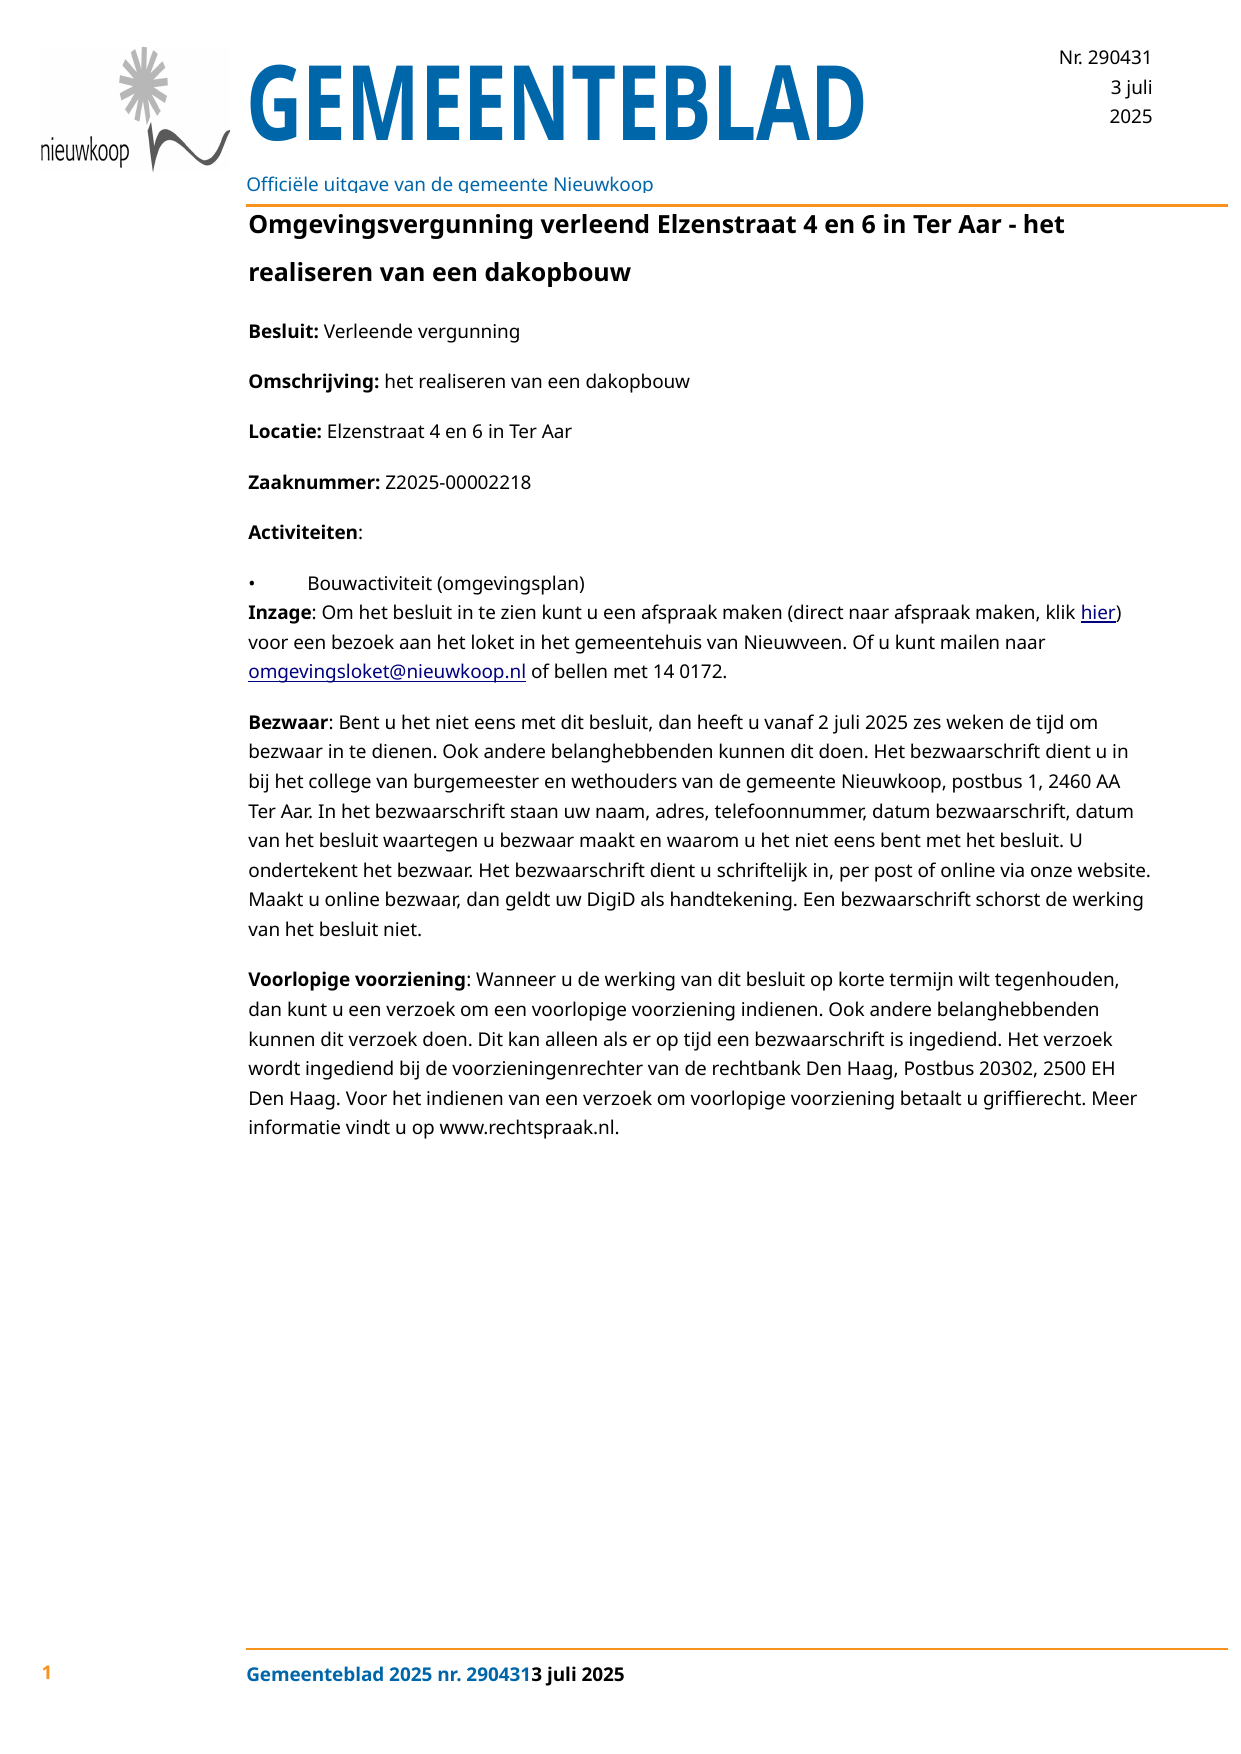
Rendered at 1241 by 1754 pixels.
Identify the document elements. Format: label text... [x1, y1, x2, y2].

text Besluit: Verleende vergunning [248, 318, 1152, 344]
list Bouwactiviteit (omgevingsplan) [248, 570, 1152, 596]
text Activiteiten: [248, 519, 1152, 545]
text Locatie: Elzenstraat 4 en 6 in Ter Aar [248, 419, 1152, 444]
text Omgevingsvergunning verleend Elzenstraat 4 en 6 in Ter Aar - het realiseren van een dakopbouw [248, 207, 1152, 288]
text Zaaknummer: Z2025-00002218 [248, 469, 1152, 495]
picture [41, 47, 231, 172]
text Voorlopige voorziening: Wanneer u de werking van dit besluit op korte termijn wilt tegenhouden, dan kunt u een verzoek om een voorlopige voorziening indienen. Ook andere belanghebbenden kunnen dit verzoek doen. Dit kan alleen als er op tijd een bezwaarschrift is ingediend. Het verzoek wordt ingediend bij de voorzieningenrechter van de rechtbank Den Haag, Postbus 20302, 2500 EH Den Haag. Voor het indienen van een verzoek om voorlopige voorziening betaalt u griffierecht. Meer informatie vindt u op www.rechtspraak.nl. [248, 967, 1152, 1140]
text Bezwaar: Bent u het niet eens met dit besluit, dan heeft u vanaf 2 juli 2025 zes weken de tijd om bezwaar in te dienen. Ook andere belanghebbenden kunnen dit doen. Het bezwaarschrift dient u in bij het college van burgemeester en wethouders van de gemeente Nieuwkoop, postbus 1, 2460 AA Ter Aar. In het bezwaarschrift staan uw naam, adres, telefoonnummer, datum bezwaarschrift, datum van het besluit waartegen u bezwaar maakt en waarom u het niet eens bent met het besluit. U ondertekent het bezwaar. Het bezwaarschrift dient u schriftelijk in, per post of online via onze website. Maakt u online bezwaar, dan geldt uw DigiD als handtekening. Een bezwaarschrift schorst de werking van het besluit niet. [248, 709, 1152, 942]
text Inzage: Om het besluit in te zien kunt u een afspraak maken (direct naar afspraak maken, klik hier) voor een bezoek aan het loket in het gemeentehuis van Nieuwveen. Of u kunt mailen naar omgevingsloket@nieuwkoop.nl of bellen met 14 0172. [248, 599, 1152, 684]
text Omschrijving: het realiseren van een dakopbouw [248, 368, 1152, 394]
